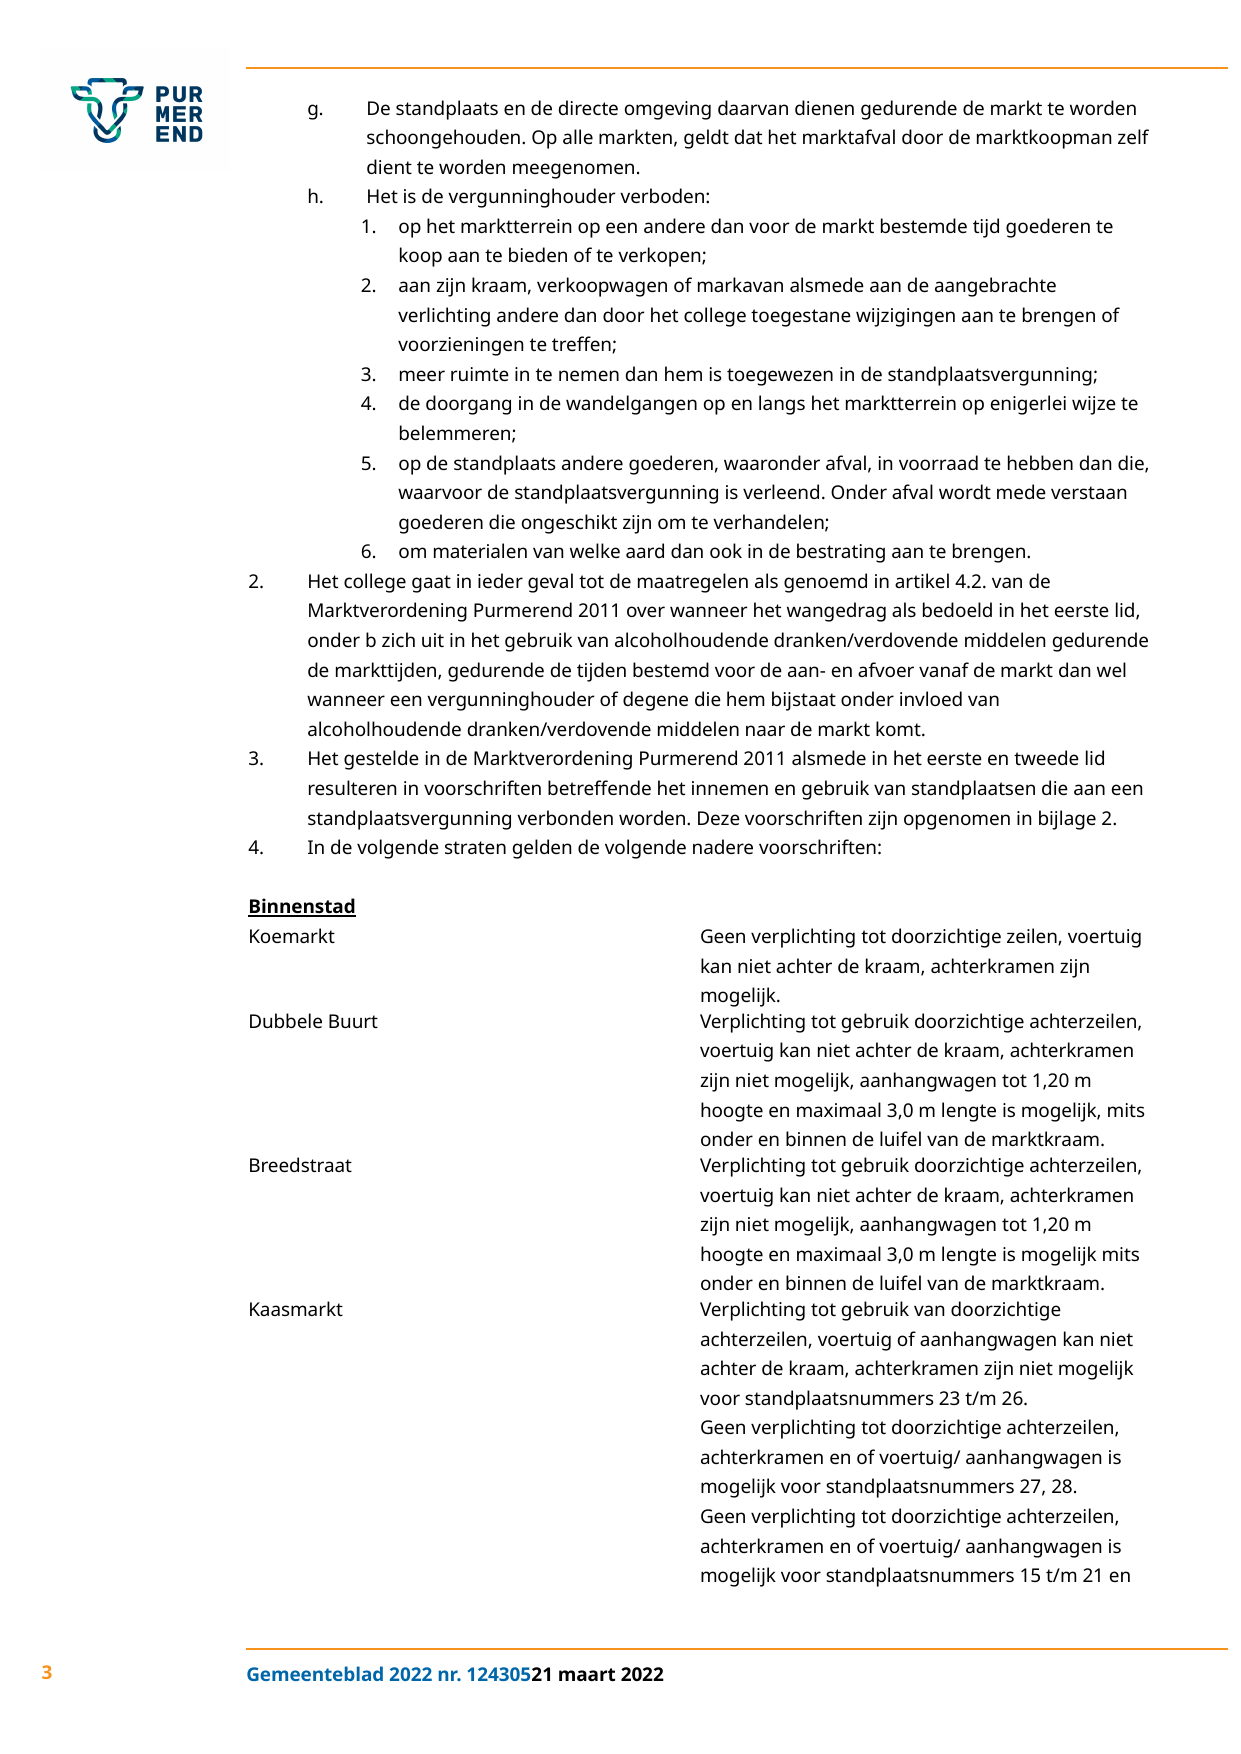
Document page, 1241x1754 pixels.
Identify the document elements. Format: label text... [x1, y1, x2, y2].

list op de standplaats andere goederen, waaronder afval, in voorraad te hebben dan die, waarvoor de standplaatsvergunning is verleend. Onder afval wordt mede verstaan goederen die ongeschikt zijn om te verhandelen; [361, 450, 1152, 535]
list Het gestelde in de Marktverordening Purmerend 2011 alsmede in het eerste en tweede lid resulteren in voorschriften betreffende het innemen en gebruik van standplaatsen die aan een standplaatsvergunning verbonden worden. Deze voorschriften zijn opgenomen in bijlage 2. [248, 746, 1152, 831]
list om materialen van welke aard dan ook in de bestrating aan te brengen. [361, 538, 1152, 564]
list Het is de vergunninghouder verboden: [307, 183, 1152, 209]
table_cell Verplichting tot gebruik van doorzichtige achterzeilen, voertuig of aanhangwagen kan niet achter de kraam, achterkramen zijn niet mogelijk voor standplaatsnummers 23 t/m 26. Geen verplichting tot doorzichtige achterzeilen, achterkramen en of voertuig/ aanhangwagen is mogelijk voor standplaatsnummers 27, 28. Geen verplichting tot doorzichtige achterzeilen, achterkramen en of voertuig/ aanhangwagen is mogelijk voor standplaatsnummers 15 t/m 21 en [700, 1296, 1152, 1588]
picture [41, 47, 231, 172]
list de doorgang in de wandelgangen op en langs het marktterrein op enigerlei wijze te belemmeren; [361, 391, 1152, 446]
table_cell Kaasmarkt [248, 1296, 700, 1588]
table_cell Verplichting tot gebruik doorzichtige achterzeilen, voertuig kan niet achter de kraam, achterkramen zijn niet mogelijk, aanhangwagen tot 1,20 m hoogte en maximaal 3,0 m lengte is mogelijk mits onder en binnen de luifel van de marktkraam. [700, 1152, 1152, 1296]
table_cell Verplichting tot gebruik doorzichtige achterzeilen, voertuig kan niet achter de kraam, achterkramen zijn niet mogelijk, aanhangwagen tot 1,20 m hoogte en maximaal 3,0 m lengte is mogelijk, mits onder en binnen de luifel van de marktkraam. [700, 1008, 1152, 1152]
text Binnenstad [248, 893, 1152, 919]
list op het marktterrein op een andere dan voor de markt bestemde tijd goederen te koop aan te bieden of te verkopen; [361, 213, 1152, 268]
list De standplaats en de directe omgeving daarvan dienen gedurende de markt te worden schoongehouden. Op alle markten, geldt dat het marktafval door de marktkoopman zelf dient te worden meegenomen. [307, 95, 1152, 180]
list Het college gaat in ieder geval tot de maatregelen als genoemd in artikel 4.2. van de Marktverordening Purmerend 2011 over wanneer het wangedrag als bedoeld in het eerste lid, onder b zich uit in het gebruik van alcoholhoudende dranken/verdovende middelen gedurende de markttijden, gedurende de tijden bestemd voor de aan- en afvoer vanaf de markt dan wel wanneer een vergunninghouder of degene die hem bijstaat onder invloed van alcoholhoudende dranken/verdovende middelen naar de markt komt. [248, 568, 1152, 742]
list meer ruimte in te nemen dan hem is toegewezen in de standplaatsvergunning; [361, 361, 1152, 387]
table_cell Dubbele Buurt [248, 1008, 700, 1152]
table_header Geen verplichting tot doorzichtige zeilen, voertuig kan niet achter de kraam, achterkramen zijn mogelijk. [700, 923, 1152, 1008]
table_cell Breedstraat [248, 1152, 700, 1296]
table_header Koemarkt [248, 923, 700, 1008]
list In de volgende straten gelden de volgende nadere voorschriften: [248, 834, 1152, 860]
list aan zijn kraam, verkoopwagen of markavan alsmede aan de aangebrachte verlichting andere dan door het college toegestane wijzigingen aan te brengen of voorzieningen te treffen; [361, 272, 1152, 357]
